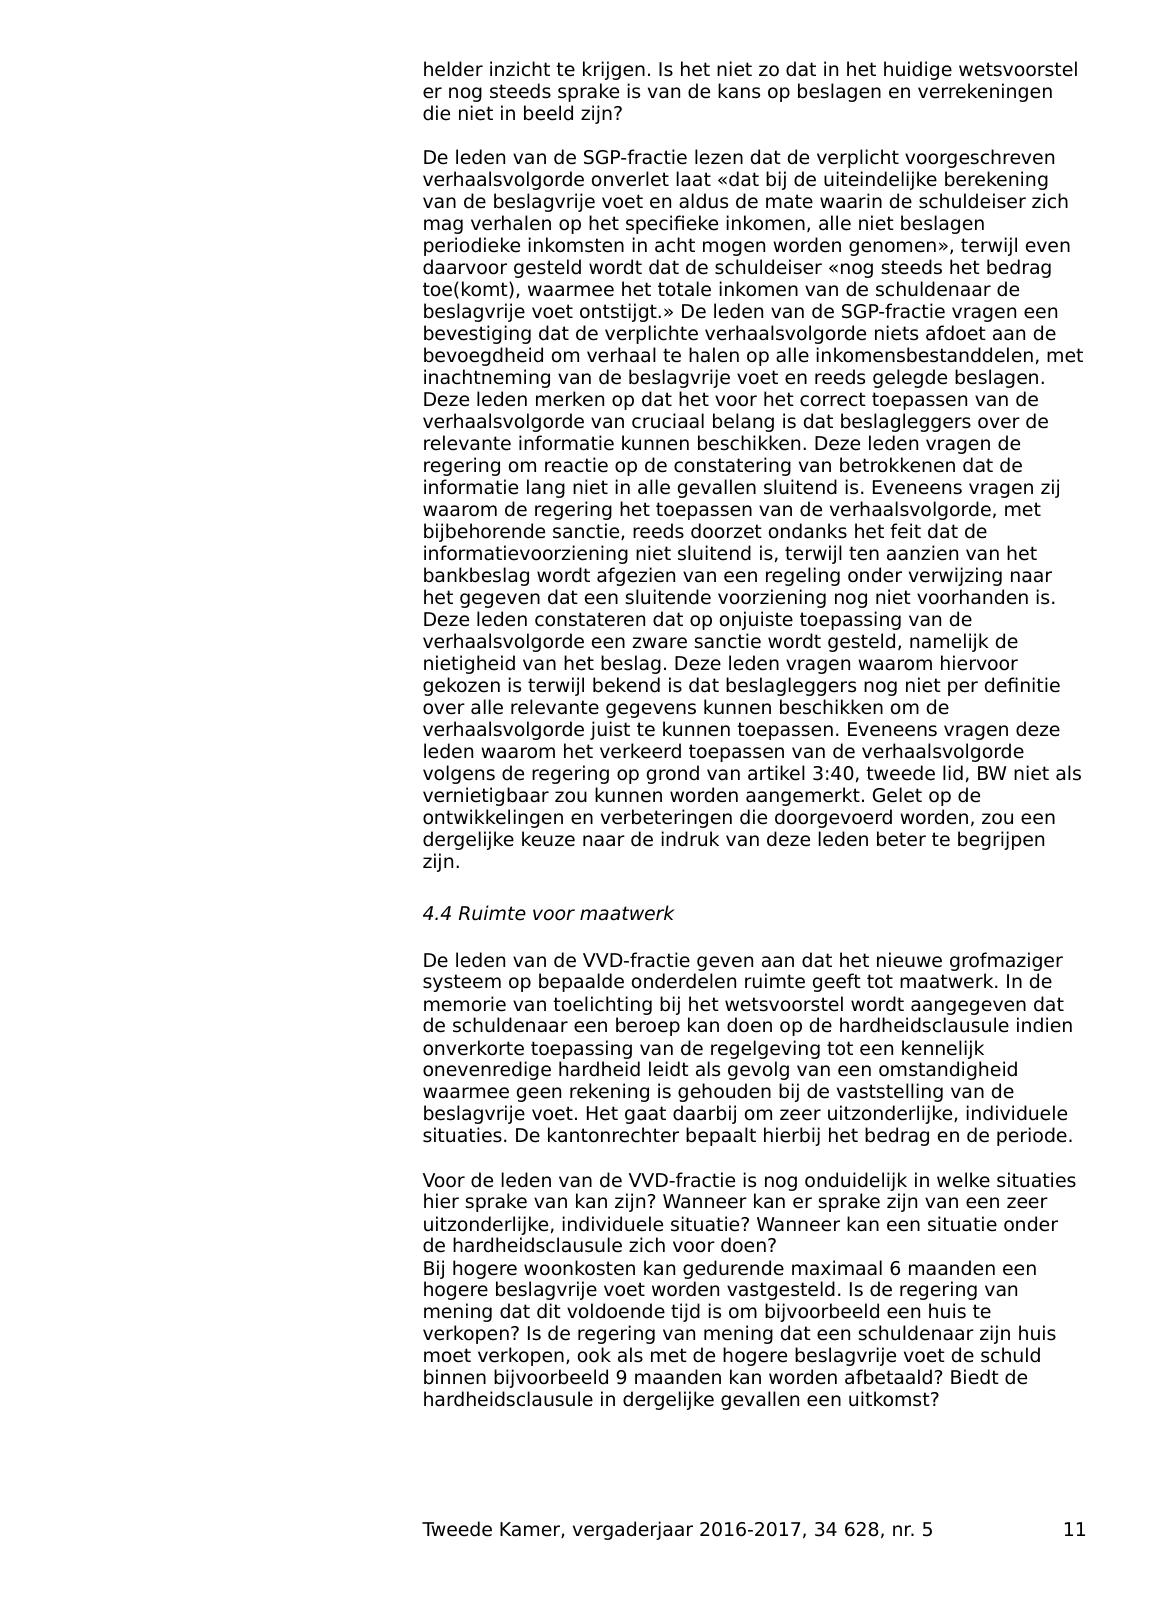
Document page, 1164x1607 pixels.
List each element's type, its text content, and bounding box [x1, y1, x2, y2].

text De leden van de SGP-fractie lezen dat de verplicht voorgeschreven verhaalsvolgorde onverlet laat «dat bij de uiteindelijke berekening van de beslagvrije voet en aldus de mate waarin de schuldeiser zich mag verhalen op het specifieke inkomen, alle niet beslagen periodieke inkomsten in acht mogen worden genomen», terwijl even daarvoor gesteld wordt dat de schuldeiser «nog steeds het bedrag toe(komt), waarmee het totale inkomen van de schuldenaar de beslagvrije voet ontstijgt.» De leden van de SGP-fractie vragen een bevestiging dat de verplichte verhaalsvolgorde niets afdoet aan de bevoegdheid om verhaal te halen op alle inkomensbestanddelen, met inachtneming van de beslagvrije voet en reeds gelegde beslagen. Deze leden merken op dat het voor het correct toepassen van de verhaalsvolgorde van cruciaal belang is dat beslagleggers over de relevante informatie kunnen beschikken. Deze leden vragen de regering om reactie op de constatering van betrokkenen dat de informatie lang niet in alle gevallen sluitend is. Eveneens vragen zij waarom de regering het toepassen van de verhaalsvolgorde, met bijbehorende sanctie, reeds doorzet ondanks het feit dat de informatievoorziening niet sluitend is, terwijl ten aanzien van het bankbeslag wordt afgezien van een regeling onder verwijzing naar het gegeven dat een sluitende voorziening nog niet voorhanden is. [422, 147, 1087, 609]
text Voor de leden van de VVD-fractie is nog onduidelijk in welke situaties hier sprake van kan zijn? Wanneer kan er sprake zijn van een zeer uitzonderlijke, individuele situatie? Wanneer kan een situatie onder de hardheidsclausule zich voor doen? [422, 1169, 1087, 1257]
subtitle 4.4 Ruimte voor maatwerk [422, 902, 1087, 924]
text Deze leden constateren dat op onjuiste toepassing van de verhaalsvolgorde een zware sanctie wordt gesteld, namelijk de nietigheid van het beslag. Deze leden vragen waarom hiervoor gekozen is terwijl bekend is dat beslagleggers nog niet per definitie over alle relevante gegevens kunnen beschikken om de verhaalsvolgorde juist te kunnen toepassen. Eveneens vragen deze leden waarom het verkeerd toepassen van de verhaalsvolgorde volgens de regering op grond van artikel 3:40, tweede lid, BW niet als vernietigbaar zou kunnen worden aangemerkt. Gelet op de ontwikkelingen en verbeteringen die doorgevoerd worden, zou een dergelijke keuze naar de indruk van deze leden beter te begrijpen zijn. [422, 609, 1087, 872]
text Bij hogere woonkosten kan gedurende maximaal 6 maanden een hogere beslagvrije voet worden vastgesteld. Is de regering van mening dat dit voldoende tijd is om bijvoorbeeld een huis te verkopen? Is de regering van mening dat een schuldenaar zijn huis moet verkopen, ook als met de hogere beslagvrije voet de schuld binnen bijvoorbeeld 9 maanden kan worden afbetaald? Biedt de hardheidsclausule in dergelijke gevallen een uitkomst? [422, 1257, 1087, 1411]
text De leden van de VVD-fractie geven aan dat het nieuwe grofmaziger systeem op bepaalde onderdelen ruimte geeft tot maatwerk. In de memorie van toelichting bij het wetsvoorstel wordt aangegeven dat de schuldenaar een beroep kan doen op de hardheidsclausule indien onverkorte toepassing van de regelgeving tot een kennelijk onevenredige hardheid leidt als gevolg van een omstandigheid waarmee geen rekening is gehouden bij de vaststelling van de beslagvrije voet. Het gaat daarbij om zeer uitzonderlijke, individuele situaties. De kantonrechter bepaalt hierbij het bedrag en de periode. [422, 949, 1087, 1147]
text helder inzicht te krijgen. Is het niet zo dat in het huidige wetsvoorstel er nog steeds sprake is van de kans op beslagen en verrekeningen die niet in beeld zijn? [422, 59, 1087, 125]
